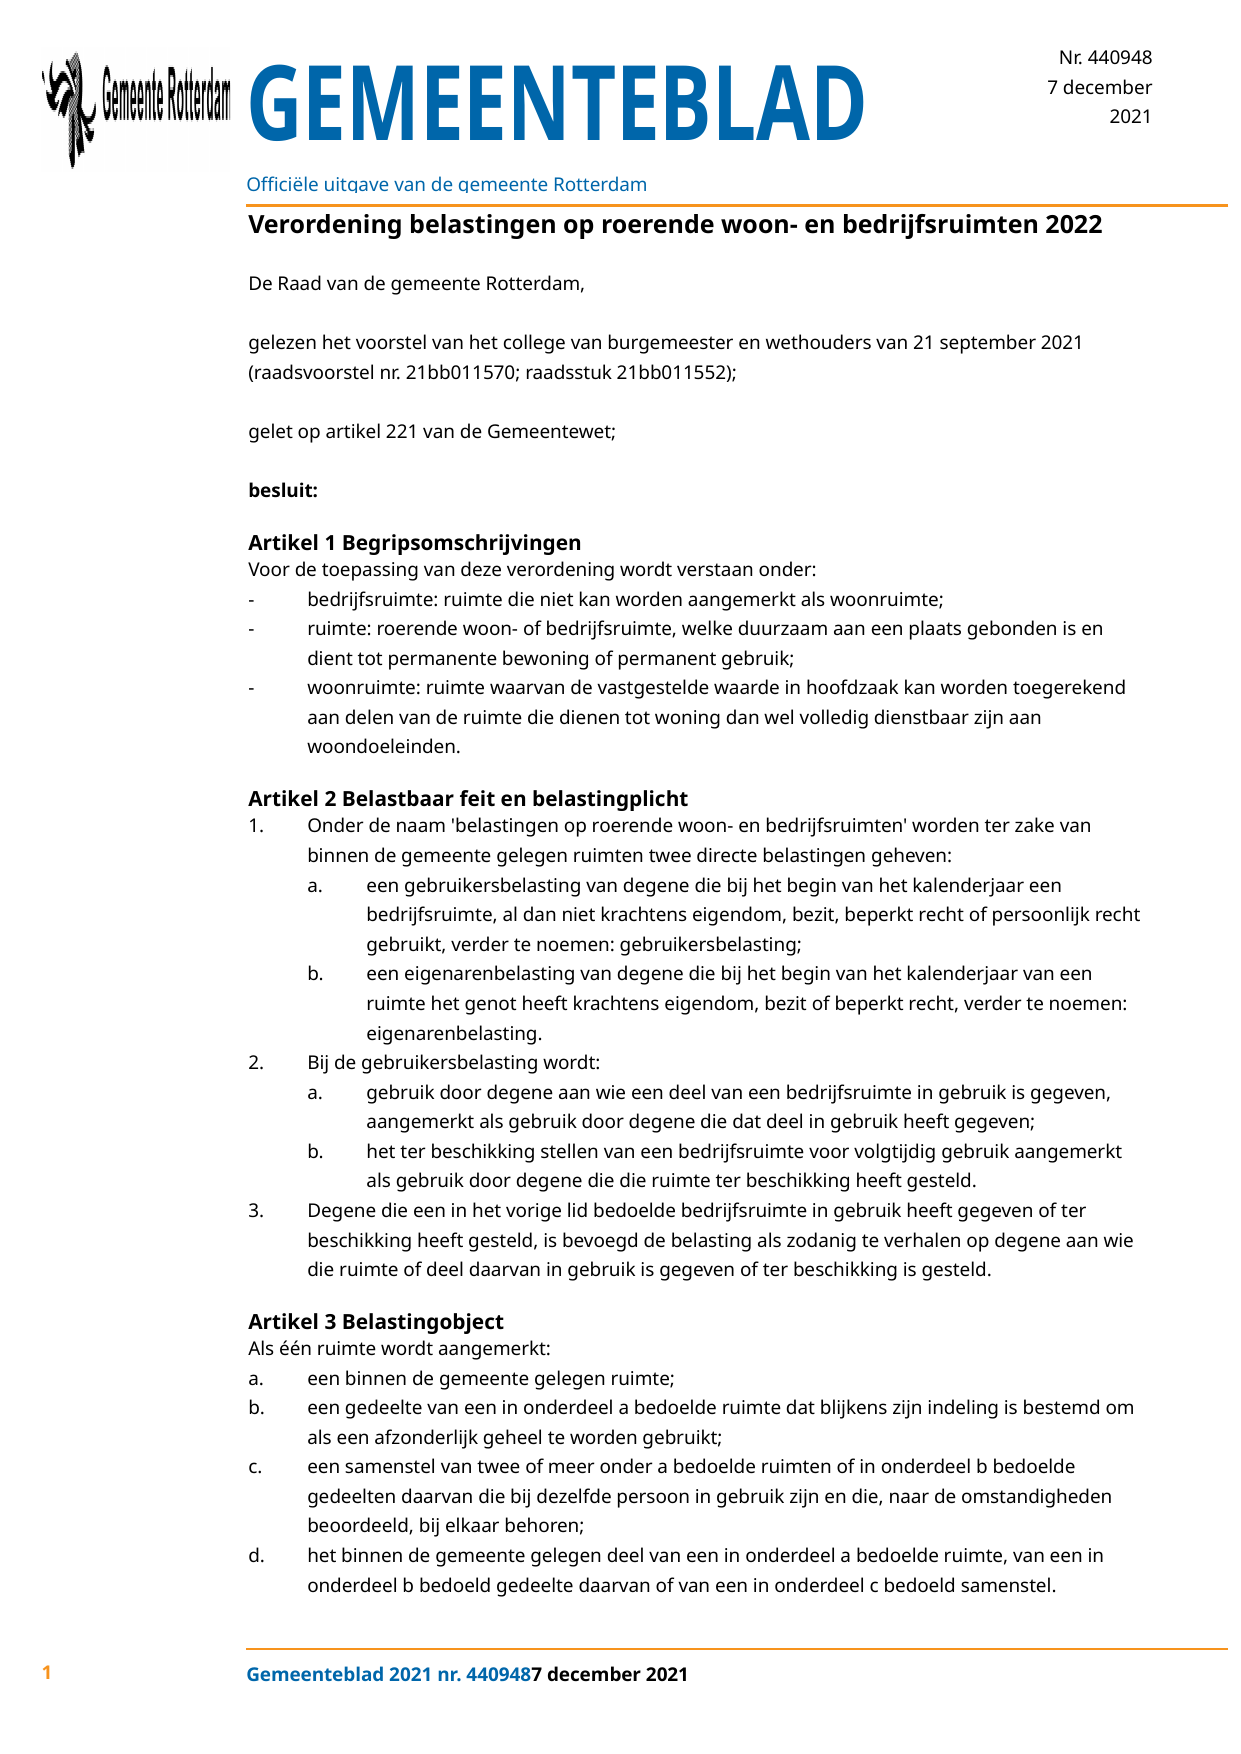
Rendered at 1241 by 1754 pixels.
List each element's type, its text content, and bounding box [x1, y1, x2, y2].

text gelezen het voorstel van het college van burgemeester en wethouders van 21 september 2021 (raadsvoorstel nr. 21bb011570; raadsstuk 21bb011552); [248, 329, 1152, 385]
list woonruimte: ruimte waarvan de vastgestelde waarde in hoofdzaak kan worden toegerekend aan delen van de ruimte die dienen tot woning dan wel volledig dienstbaar zijn aan woondoeleinden. [248, 674, 1152, 759]
text Voor de toepassing van deze verordening wordt verstaan onder: [248, 556, 1152, 582]
text Als één ruimte wordt aangemerkt: [248, 1335, 1152, 1361]
list het binnen de gemeente gelegen deel van een in onderdeel a bedoelde ruimte, van een in onderdeel b bedoeld gedeelte daarvan of van een in onderdeel c bedoeld samenstel. [248, 1542, 1152, 1598]
text Artikel 2 Belastbaar feit en belastingplicht [248, 784, 1152, 813]
text Verordening belastingen op roerende woon- en bedrijfsruimten 2022 [248, 207, 1152, 241]
list gebruik door degene aan wie een deel van een bedrijfsruimte in gebruik is gegeven, aangemerkt als gebruik door degene die dat deel in gebruik heeft gegeven; [307, 1079, 1152, 1134]
list ruimte: roerende woon- of bedrijfsruimte, welke duurzaam aan een plaats gebonden is en dient tot permanente bewoning of permanent gebruik; [248, 615, 1152, 671]
list een gebruikersbelasting van degene die bij het begin van het kalenderjaar een bedrijfsruimte, al dan niet krachtens eigendom, bezit, beperkt recht of persoonlijk recht gebruikt, verder te noemen: gebruikersbelasting; [307, 872, 1152, 957]
text besluit: [248, 477, 1152, 503]
text Artikel 1 Begripsomschrijvingen [248, 528, 1152, 556]
list een eigenarenbelasting van degene die bij het begin van het kalenderjaar van een ruimte het genot heeft krachtens eigendom, bezit of beperkt recht, verder te noemen: eigenarenbelasting. [307, 961, 1152, 1045]
text De Raad van de gemeente Rotterdam, [248, 270, 1152, 296]
text Artikel 3 Belastingobject [248, 1307, 1152, 1335]
list Bij de gebruikersbelasting wordt: [248, 1049, 1152, 1075]
text gelet op artikel 221 van de Gemeentewet; [248, 418, 1152, 444]
list een samenstel van twee of meer onder a bedoelde ruimten of in onderdeel b bedoelde gedeelten daarvan die bij dezelfde persoon in gebruik zijn en die, naar de omstandigheden beoordeeld, bij elkaar behoren; [248, 1453, 1152, 1538]
list een binnen de gemeente gelegen ruimte; [248, 1365, 1152, 1391]
list Degene die een in het vorige lid bedoelde bedrijfsruimte in gebruik heeft gegeven of ter beschikking heeft gesteld, is bevoegd de belasting als zodanig te verhalen op degene aan wie die ruimte of deel daarvan in gebruik is gegeven of ter beschikking is gesteld. [248, 1197, 1152, 1282]
list Onder de naam 'belastingen op roerende woon- en bedrijfsruimten' worden ter zake van binnen de gemeente gelegen ruimten twee directe belastingen geheven: [248, 813, 1152, 868]
list bedrijfsruimte: ruimte die niet kan worden aangemerkt als woonruimte; [248, 586, 1152, 612]
picture [41, 47, 231, 172]
list het ter beschikking stellen van een bedrijfsruimte voor volgtijdig gebruik aangemerkt als gebruik door degene die die ruimte ter beschikking heeft gesteld. [307, 1138, 1152, 1193]
list een gedeelte van een in onderdeel a bedoelde ruimte dat blijkens zijn indeling is bestemd om als een afzonderlijk geheel te worden gebruikt; [248, 1394, 1152, 1450]
